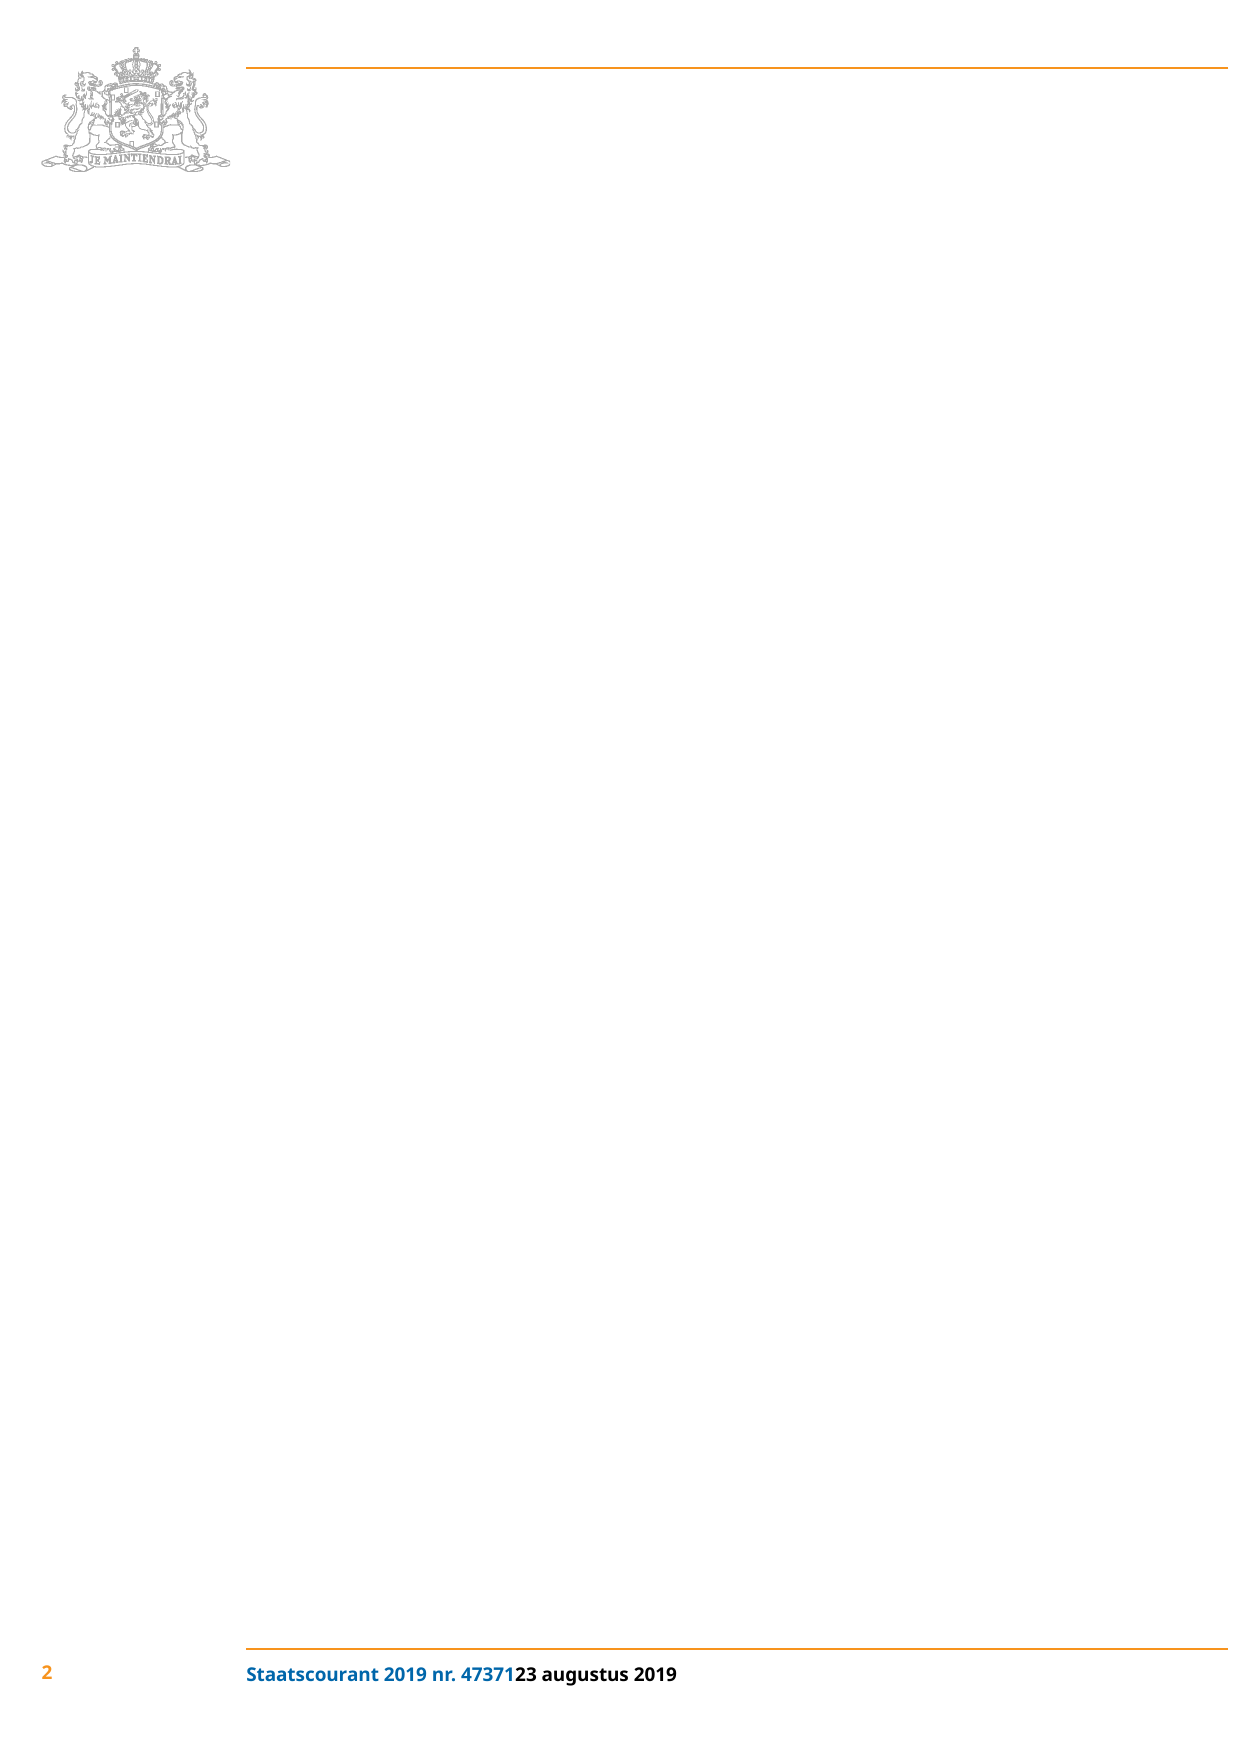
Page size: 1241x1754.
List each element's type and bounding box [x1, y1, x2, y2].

picture [41, 47, 231, 172]
